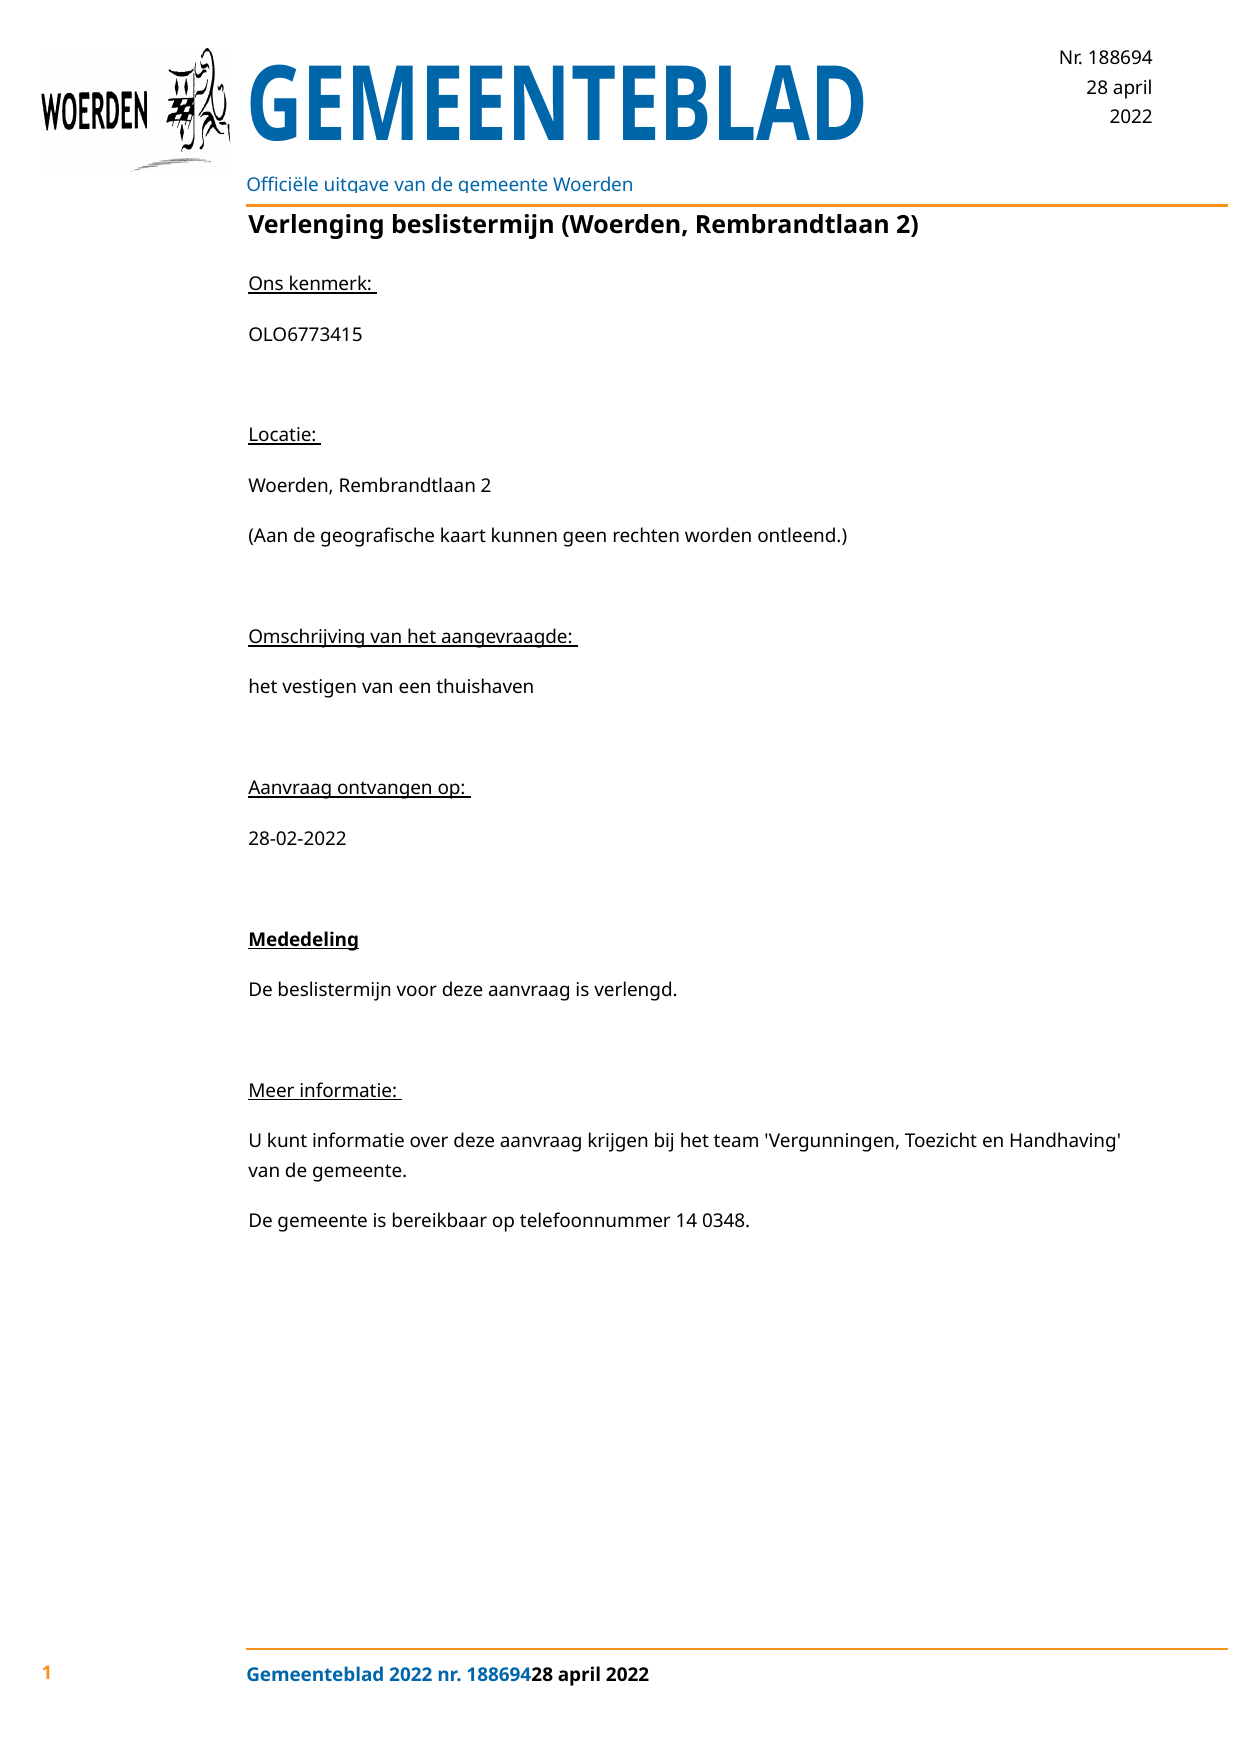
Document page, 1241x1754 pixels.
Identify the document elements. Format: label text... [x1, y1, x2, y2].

text U kunt informatie over deze aanvraag krijgen bij het team 'Vergunningen, Toezicht en Handhaving' van de gemeente. [248, 1127, 1152, 1183]
text Woerden, Rembrandtlaan 2 [248, 472, 1152, 498]
text 28-02-2022 [248, 825, 1152, 851]
text het vestigen van een thuishaven [248, 674, 1152, 699]
text Locatie: [248, 422, 1152, 447]
text OLO6773415 [248, 321, 1152, 346]
text Omschrijving van het aangevraagde: [248, 623, 1152, 649]
text Mededeling [248, 926, 1152, 951]
text (Aan de geografische kaart kunnen geen rechten worden ontleend.) [248, 522, 1152, 548]
text Meer informatie: [248, 1077, 1152, 1103]
text Ons kenmerk: [248, 270, 1152, 296]
text Aanvraag ontvangen op: [248, 774, 1152, 800]
text De gemeente is bereikbaar op telefoonnummer 14 0348. [248, 1207, 1152, 1233]
picture [41, 47, 231, 172]
text Verlenging beslistermijn (Woerden, Rembrandtlaan 2) [248, 207, 1152, 241]
text De beslistermijn voor deze aanvraag is verlengd. [248, 976, 1152, 1002]
